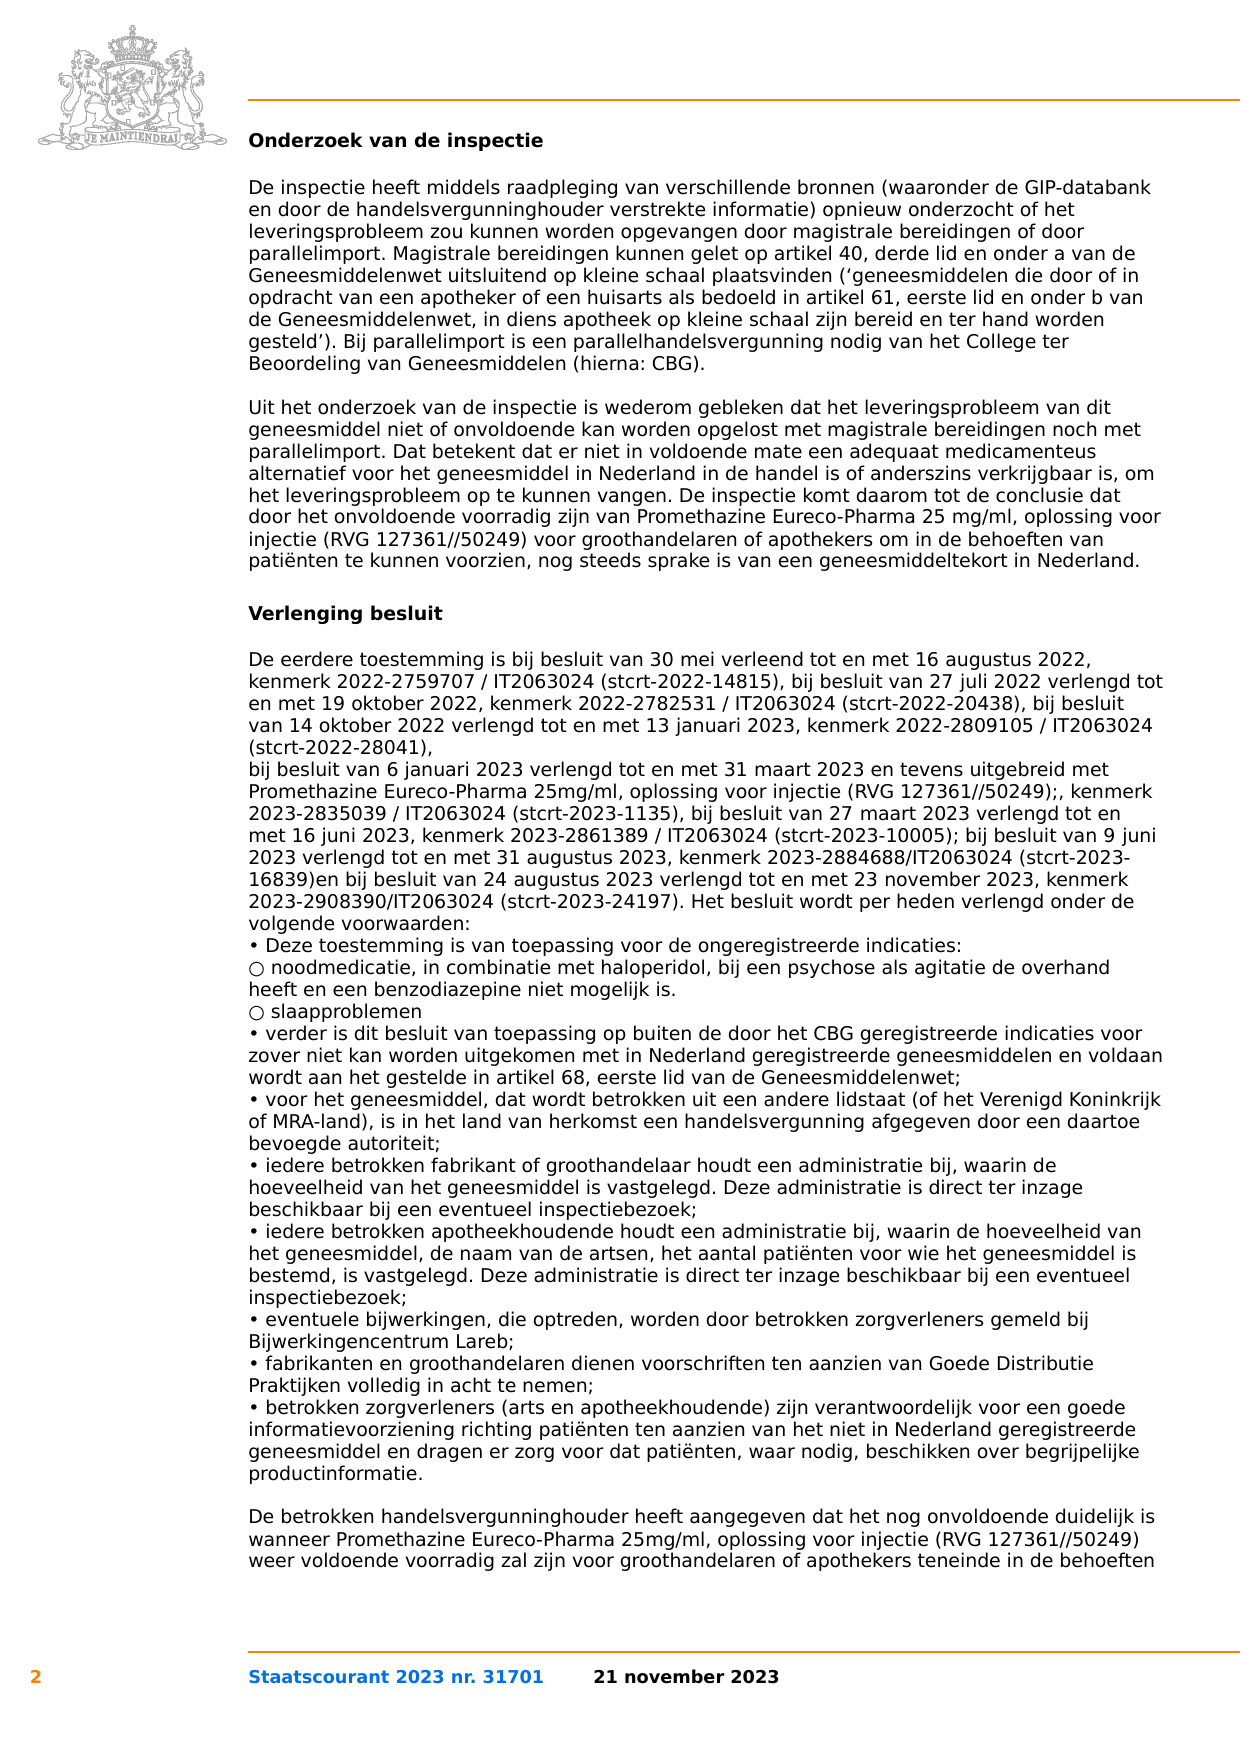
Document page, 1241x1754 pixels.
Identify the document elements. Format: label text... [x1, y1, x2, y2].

text De eerdere toestemming is bij besluit van 30 mei verleend tot en met 16 augustus 2022, kenmerk 2022-2759707 / IT2063024 (stcrt-2022-14815), bij besluit van 27 juli 2022 verlengd tot en met 19 oktober 2022, kenmerk 2022-2782531 / IT2063024 (stcrt-2022-20438), bij besluit van 14 oktober 2022 verlengd tot en met 13 januari 2023, kenmerk 2022-2809105 / IT2063024 (stcrt-2022-28041), [248, 649, 1163, 759]
text ○ slaapproblemen [248, 1001, 1163, 1023]
text • voor het geneesmiddel, dat wordt betrokken uit een andere lidstaat (of het Verenigd Koninkrijk of MRA-land), is in het land van herkomst een handelsvergunning afgegeven door een daartoe bevoegde autoriteit; [248, 1089, 1163, 1155]
text • fabrikanten en groothandelaren dienen voorschriften ten aanzien van Goede Distributie Praktijken volledig in acht te nemen; [248, 1353, 1163, 1397]
subtitle Verlenging besluit [248, 602, 1163, 624]
text Uit het onderzoek van de inspectie is wederom gebleken dat het leveringsprobleem van dit geneesmiddel niet of onvoldoende kan worden opgelost met magistrale bereidingen noch met parallelimport. Dat betekent dat er niet in voldoende mate een adequaat medicamenteus alternatief voor het geneesmiddel in Nederland in de handel is of anderszins verkrijgbaar is, om het leveringsprobleem op te kunnen vangen. De inspectie komt daarom tot de conclusie dat door het onvoldoende voorradig zijn van Promethazine Eureco-Pharma 25 mg/ml, oplossing voor injectie (RVG 127361//50249) voor groothandelaren of apothekers om in de behoeften van patiënten te kunnen voorzien, nog steeds sprake is van een geneesmiddeltekort in Nederland. [248, 397, 1163, 572]
text • iedere betrokken apotheekhoudende houdt een administratie bij, waarin de hoeveelheid van het geneesmiddel, de naam van de artsen, het aantal patiënten voor wie het geneesmiddel is bestemd, is vastgelegd. Deze administratie is direct ter inzage beschikbaar bij een eventueel inspectiebezoek; [248, 1221, 1163, 1309]
text • iedere betrokken fabrikant of groothandelaar houdt een administratie bij, waarin de hoeveelheid van het geneesmiddel is vastgelegd. Deze administratie is direct ter inzage beschikbaar bij een eventueel inspectiebezoek; [248, 1155, 1163, 1221]
picture [38, 25, 227, 150]
text • eventuele bijwerkingen, die optreden, worden door betrokken zorgverleners gemeld bij Bijwerkingencentrum Lareb; [248, 1309, 1163, 1353]
text • verder is dit besluit van toepassing op buiten de door het CBG geregistreerde indicaties voor zover niet kan worden uitgekomen met in Nederland geregistreerde geneesmiddelen en voldaan wordt aan het gestelde in artikel 68, eerste lid van de Geneesmiddelenwet; [248, 1023, 1163, 1089]
subtitle Onderzoek van de inspectie [248, 130, 1163, 152]
text • Deze toestemming is van toepassing voor de ongeregistreerde indicaties: [248, 935, 1163, 957]
text De inspectie heeft middels raadpleging van verschillende bronnen (waaronder de GIP-databank en door de handelsvergunninghouder verstrekte informatie) opnieuw onderzocht of het leveringsprobleem zou kunnen worden opgevangen door magistrale bereidingen of door parallelimport. Magistrale bereidingen kunnen gelet op artikel 40, derde lid en onder a van de Geneesmiddelenwet uitsluitend op kleine schaal plaatsvinden (‘geneesmiddelen die door of in opdracht van een apotheker of een huisarts als bedoeld in artikel 61, eerste lid en onder b van de Geneesmiddelenwet, in diens apotheek op kleine schaal zijn bereid en ter hand worden gesteld’). Bij parallelimport is een parallelhandelsvergunning nodig van het College ter Beoordeling van Geneesmiddelen (hierna: CBG). [248, 177, 1163, 375]
text bij besluit van 6 januari 2023 verlengd tot en met 31 maart 2023 en tevens uitgebreid met Promethazine Eureco-Pharma 25mg/ml, oplossing voor injectie (RVG 127361//50249);, kenmerk 2023-2835039 / IT2063024 (stcrt-2023-1135), bij besluit van 27 maart 2023 verlengd tot en met 16 juni 2023, kenmerk 2023-2861389 / IT2063024 (stcrt-2023-10005); bij besluit van 9 juni 2023 verlengd tot en met 31 augustus 2023, kenmerk 2023-2884688/IT2063024 (stcrt-2023-16839)en bij besluit van 24 augustus 2023 verlengd tot en met 23 november 2023, kenmerk 2023-2908390/IT2063024 (stcrt-2023-24197). Het besluit wordt per heden verlengd onder de volgende voorwaarden: [248, 759, 1163, 935]
text ○ noodmedicatie, in combinatie met haloperidol, bij een psychose als agitatie de overhand heeft en een benzodiazepine niet mogelijk is. [248, 957, 1163, 1001]
text • betrokken zorgverleners (arts en apotheekhoudende) zijn verantwoordelijk voor een goede informatievoorziening richting patiënten ten aanzien van het niet in Nederland geregistreerde geneesmiddel en dragen er zorg voor dat patiënten, waar nodig, beschikken over begrijpelijke productinformatie. [248, 1397, 1163, 1484]
text De betrokken handelsvergunninghouder heeft aangegeven dat het nog onvoldoende duidelijk is wanneer Promethazine Eureco-Pharma 25mg/ml, oplossing voor injectie (RVG 127361//50249) weer voldoende voorradig zal zijn voor groothandelaren of apothekers teneinde in de behoeften [248, 1506, 1163, 1572]
